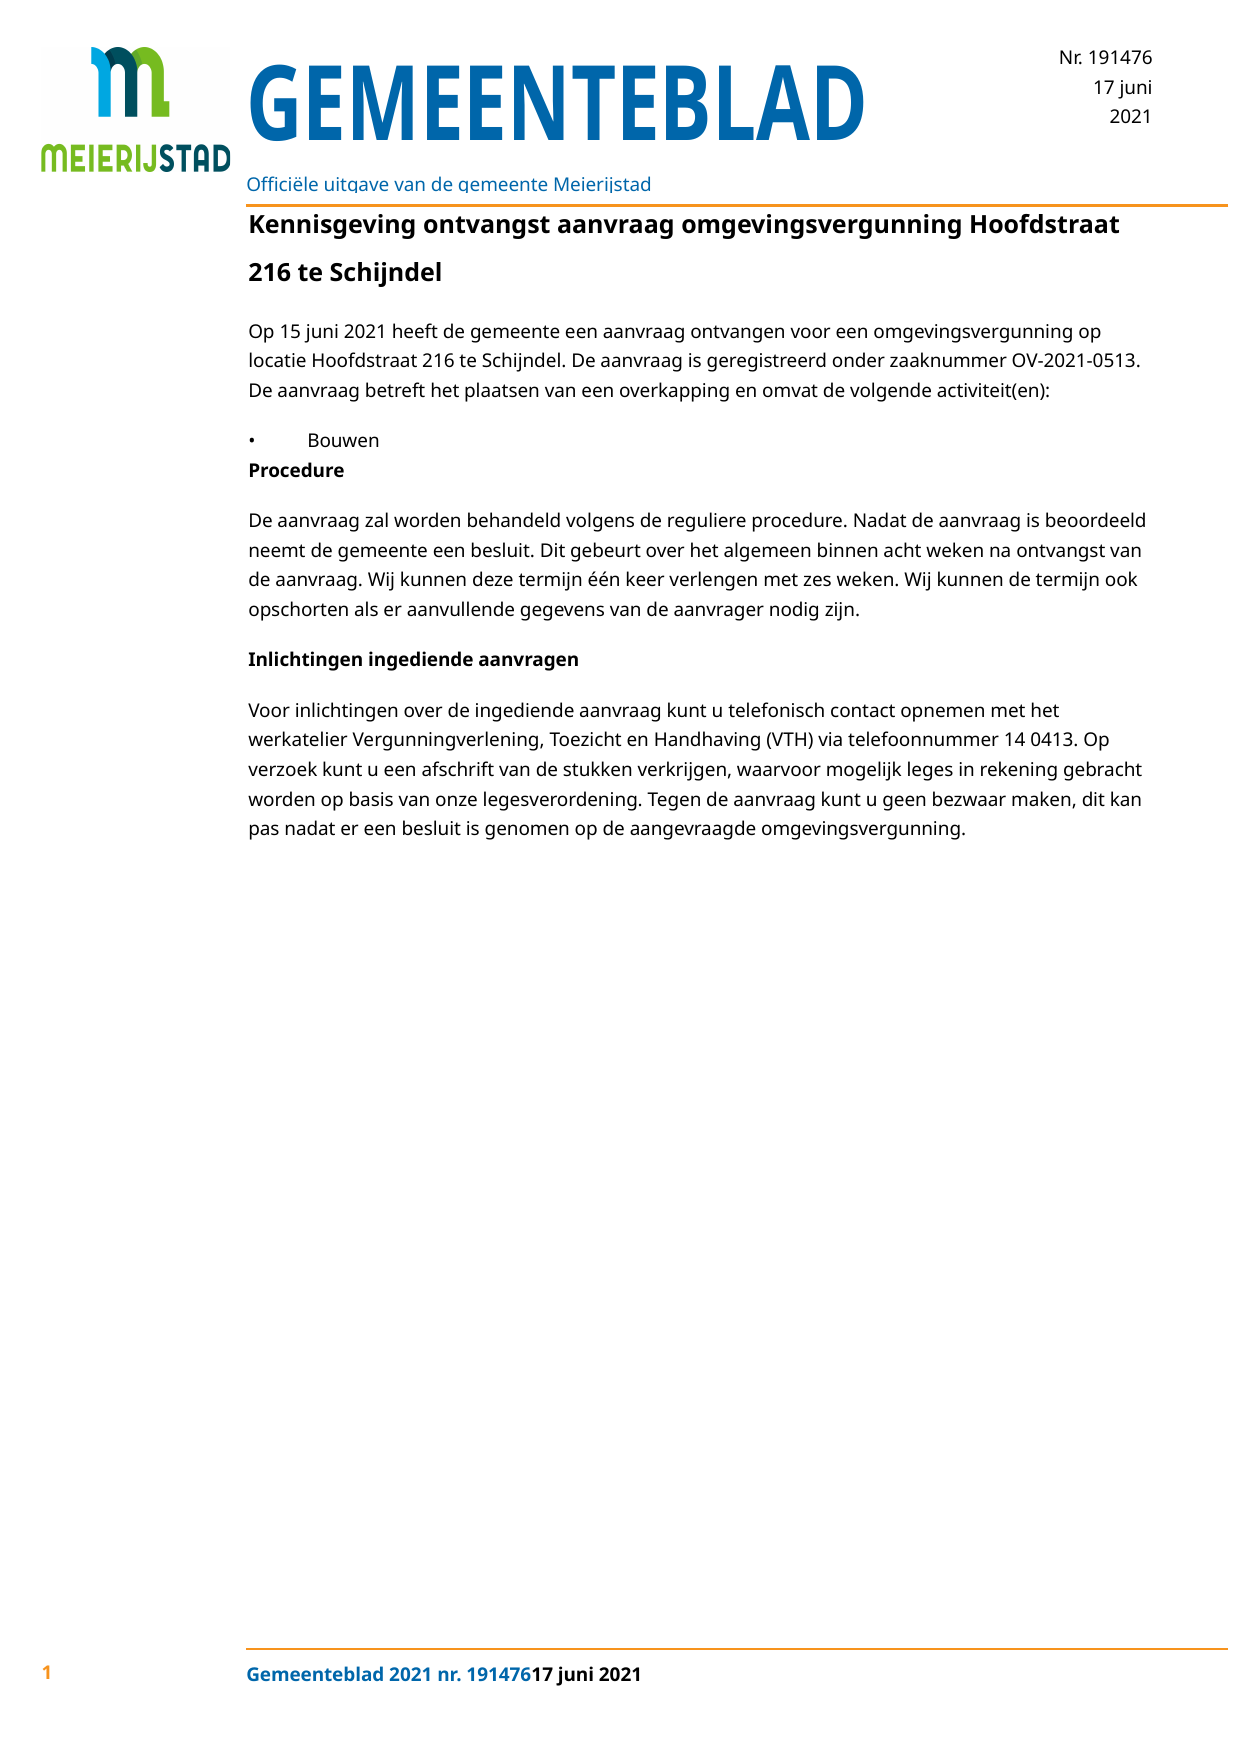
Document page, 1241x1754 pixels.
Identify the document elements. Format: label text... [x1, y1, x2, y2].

text Procedure [248, 457, 1152, 483]
text Inlichtingen ingediende aanvragen [248, 647, 1152, 672]
text Kennisgeving ontvangst aanvraag omgevingsvergunning Hoofdstraat 216 te Schijndel [248, 207, 1152, 288]
text Op 15 juni 2021 heeft de gemeente een aanvraag ontvangen voor een omgevingsvergunning op locatie Hoofdstraat 216 te Schijndel. De aanvraag is geregistreerd onder zaaknummer OV-2021-0513. De aanvraag betreft het plaatsen van een overkapping en omvat de volgende activiteit(en): [248, 318, 1152, 403]
list Bouwen [248, 427, 1152, 453]
picture [41, 47, 231, 172]
text Voor inlichtingen over de ingediende aanvraag kunt u telefonisch contact opnemen met het werkatelier Vergunningverlening, Toezicht en Handhaving (VTH) via telefoonnummer 14 0413. Op verzoek kunt u een afschrift van de stukken verkrijgen, waarvoor mogelijk leges in rekening gebracht worden op basis van onze legesverordening. Tegen de aanvraag kunt u geen bezwaar maken, dit kan pas nadat er een besluit is genomen op de aangevraagde omgevingsvergunning. [248, 697, 1152, 841]
text De aanvraag zal worden behandeld volgens de reguliere procedure. Nadat de aanvraag is beoordeeld neemt de gemeente een besluit. Dit gebeurt over het algemeen binnen acht weken na ontvangst van de aanvraag. Wij kunnen deze termijn één keer verlengen met zes weken. Wij kunnen de termijn ook opschorten als er aanvullende gegevens van de aanvrager nodig zijn. [248, 507, 1152, 622]
